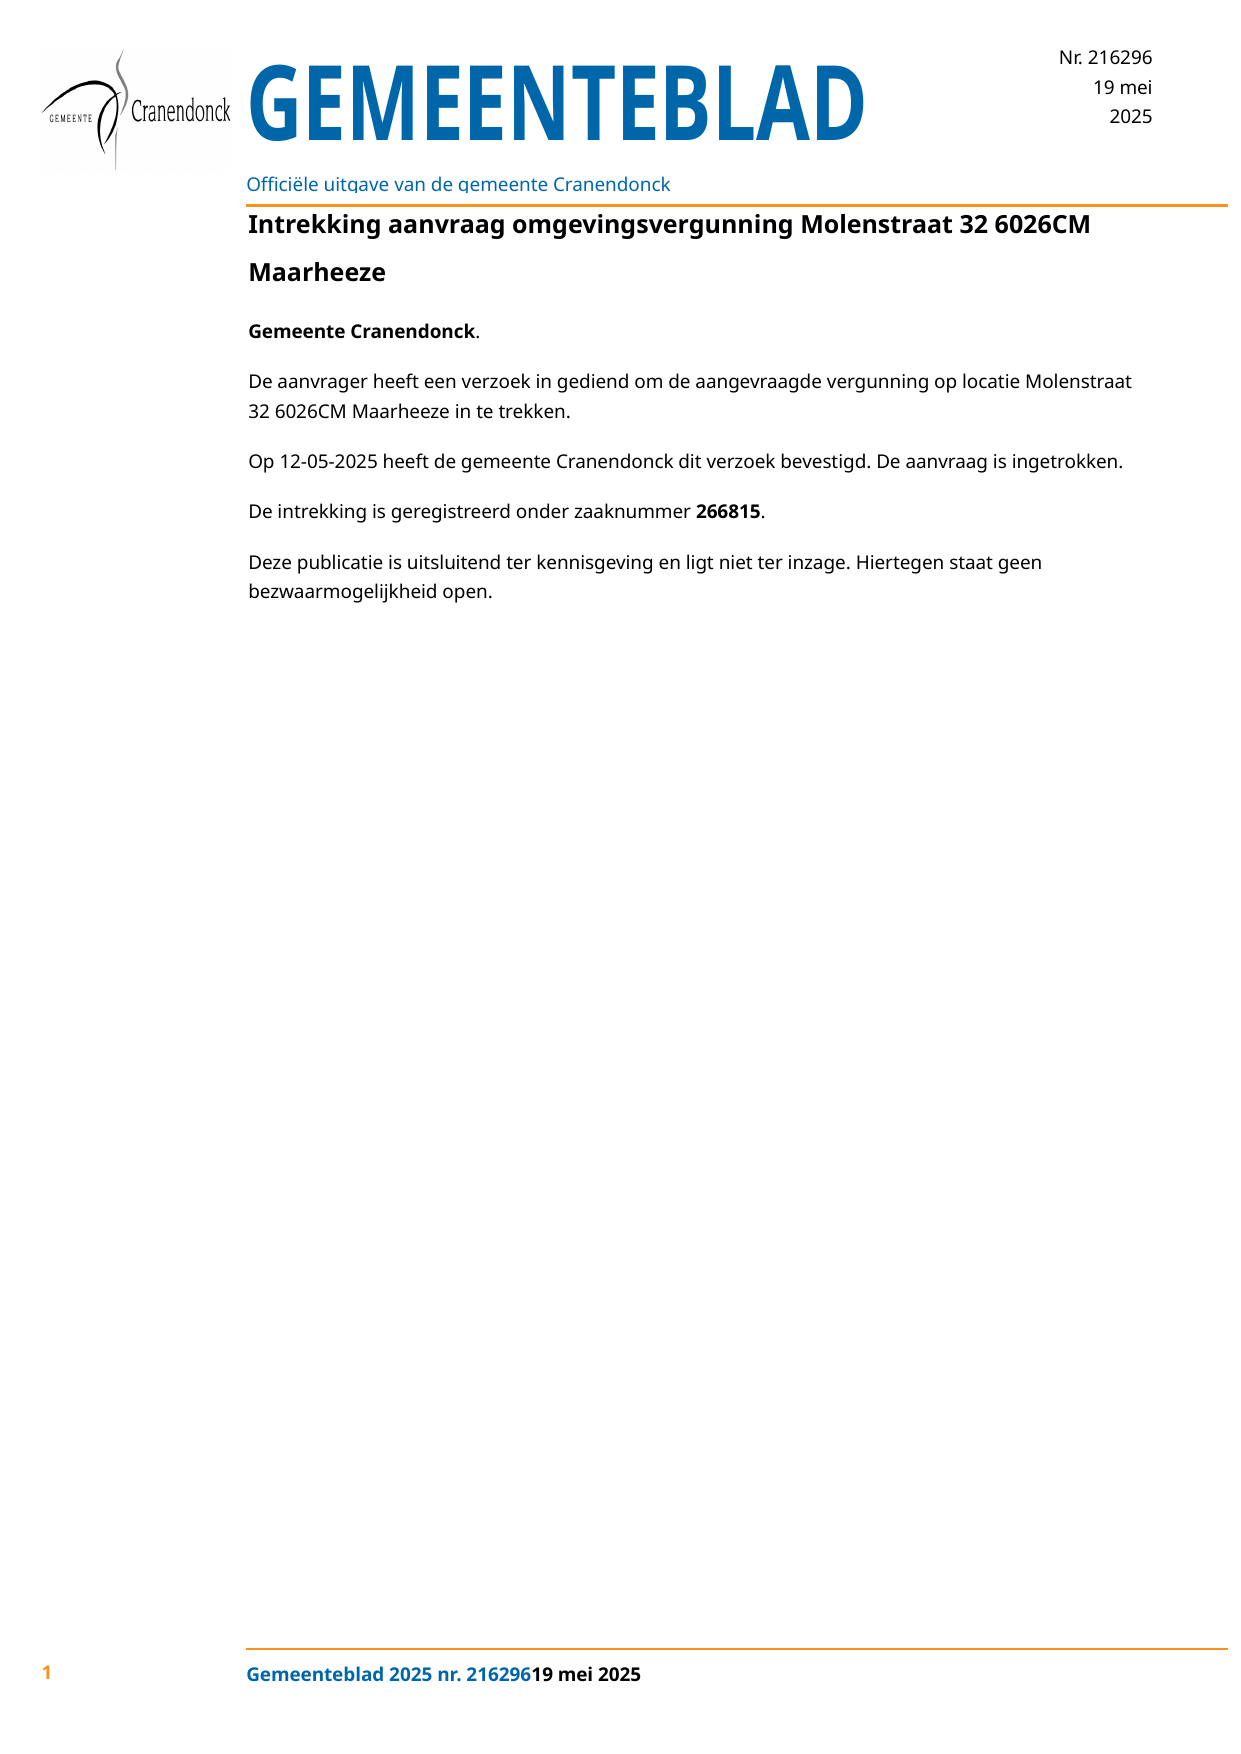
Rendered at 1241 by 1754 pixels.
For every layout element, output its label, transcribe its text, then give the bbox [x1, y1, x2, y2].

text Intrekking aanvraag omgevingsvergunning Molenstraat 32 6026CM Maarheeze [248, 207, 1152, 288]
text De aanvrager heeft een verzoek in gediend om de aangevraagde vergunning op locatie Molenstraat 32 6026CM Maarheeze in te trekken. [248, 368, 1152, 424]
text Deze publicatie is uitsluitend ter kennisgeving en ligt niet ter inzage. Hiertegen staat geen bezwaarmogelijkheid open. [248, 549, 1152, 604]
text Op 12-05-2025 heeft de gemeente Cranendonck dit verzoek bevestigd. De aanvraag is ingetrokken. [248, 448, 1152, 474]
text De intrekking is geregistreerd onder zaaknummer 266815. [248, 499, 1152, 524]
picture [41, 47, 231, 172]
text Gemeente Cranendonck. [248, 318, 1152, 344]
